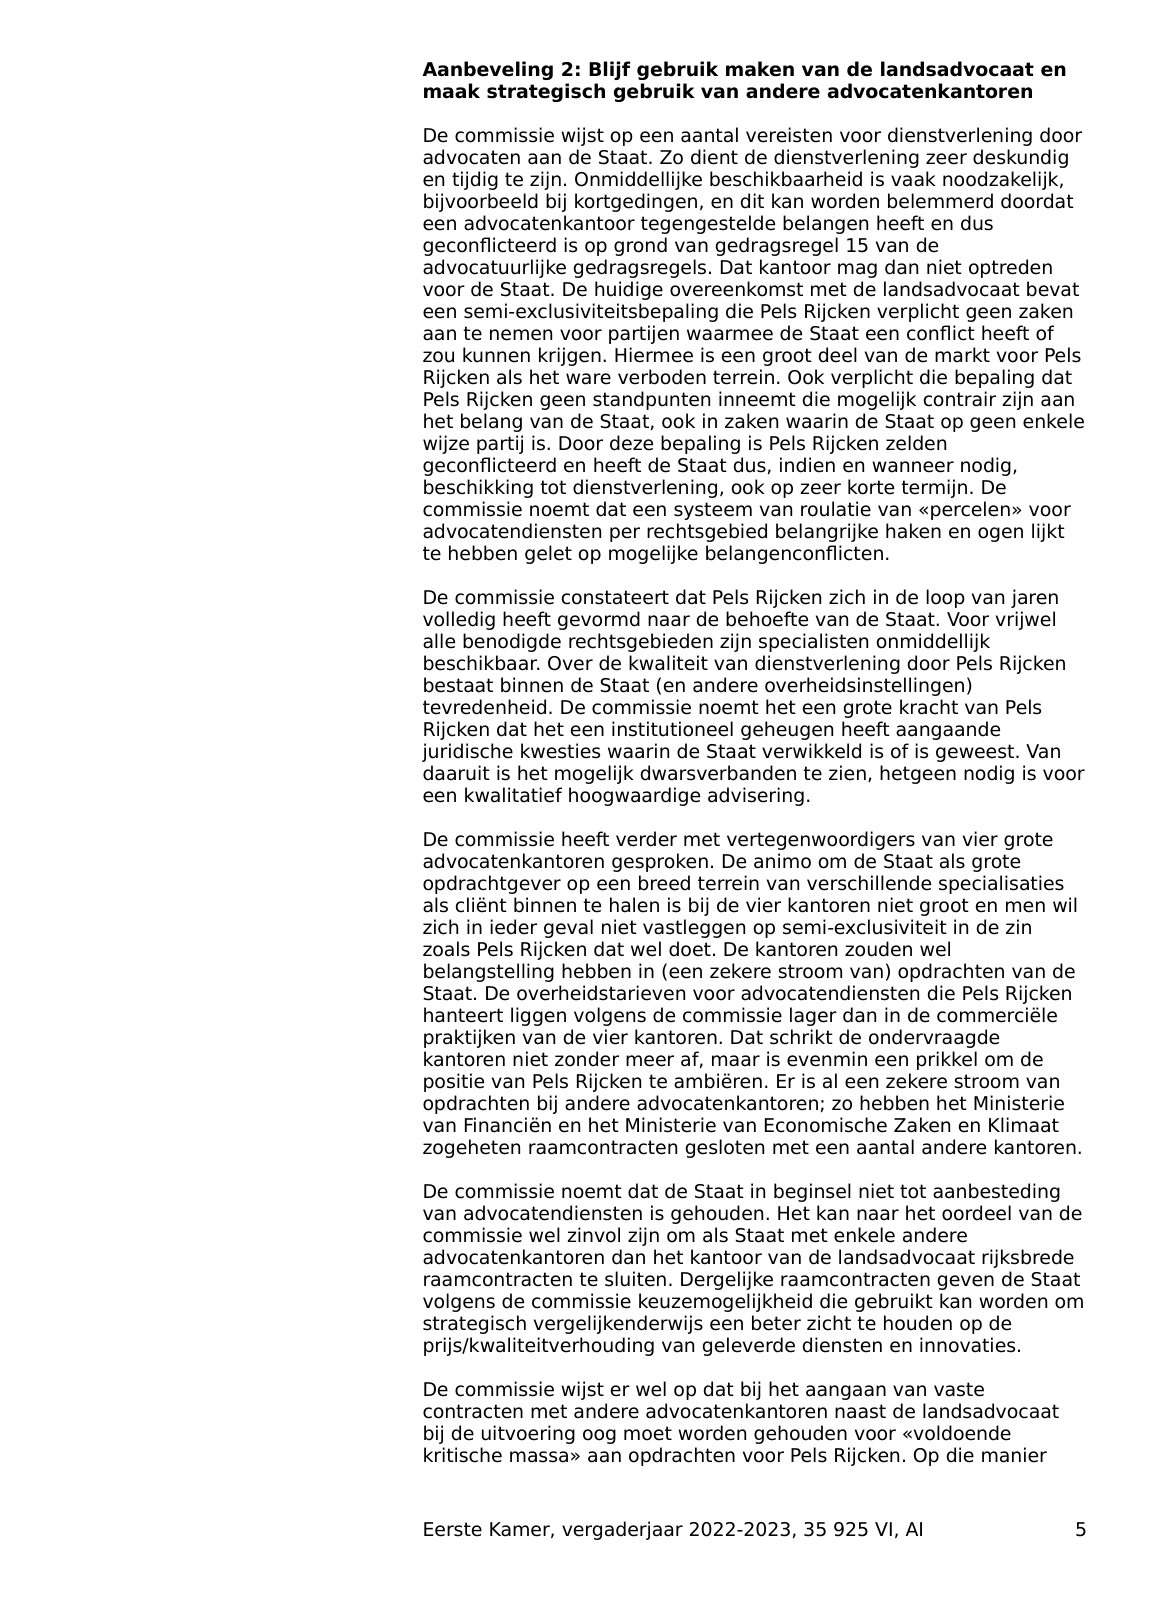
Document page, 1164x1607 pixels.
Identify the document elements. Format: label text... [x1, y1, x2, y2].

text De commissie constateert dat Pels Rijcken zich in de loop van jaren volledig heeft gevormd naar de behoefte van de Staat. Voor vrijwel alle benodigde rechtsgebieden zijn specialisten onmiddellijk beschikbaar. Over de kwaliteit van dienstverlening door Pels Rijcken bestaat binnen de Staat (en andere overheidsinstellingen) tevredenheid. De commissie noemt het een grote kracht van Pels Rijcken dat het een institutioneel geheugen heeft aangaande juridische kwesties waarin de Staat verwikkeld is of is geweest. Van daaruit is het mogelijk dwarsverbanden te zien, hetgeen nodig is voor een kwalitatief hoogwaardige advisering. [422, 587, 1087, 807]
subtitle Aanbeveling 2: Blijf gebruik maken van de landsadvocaat en maak strategisch gebruik van andere advocatenkantoren [422, 59, 1087, 103]
text De commissie wijst op een aantal vereisten voor dienstverlening door advocaten aan de Staat. Zo dient de dienstverlening zeer deskundig en tijdig te zijn. Onmiddellijke beschikbaarheid is vaak noodzakelijk, bijvoorbeeld bij kortgedingen, en dit kan worden belemmerd doordat een advocatenkantoor tegengestelde belangen heeft en dus geconflicteerd is op grond van gedragsregel 15 van de advocatuurlijke gedragsregels. Dat kantoor mag dan niet optreden voor de Staat. De huidige overeenkomst met de landsadvocaat bevat een semi-exclusiviteitsbepaling die Pels Rijcken verplicht geen zaken aan te nemen voor partijen waarmee de Staat een conflict heeft of zou kunnen krijgen. Hiermee is een groot deel van de markt voor Pels Rijcken als het ware verboden terrein. Ook verplicht die bepaling dat Pels Rijcken geen standpunten inneemt die mogelijk contrair zijn aan het belang van de Staat, ook in zaken waarin de Staat op geen enkele wijze partij is. Door deze bepaling is Pels Rijcken zelden geconflicteerd en heeft de Staat dus, indien en wanneer nodig, beschikking tot dienstverlening, ook op zeer korte termijn. De commissie noemt dat een systeem van roulatie van «percelen» voor advocatendiensten per rechtsgebied belangrijke haken en ogen lijkt te hebben gelet op mogelijke belangenconflicten. [422, 125, 1087, 565]
text De commissie heeft verder met vertegenwoordigers van vier grote advocatenkantoren gesproken. De animo om de Staat als grote opdrachtgever op een breed terrein van verschillende specialisaties als cliënt binnen te halen is bij de vier kantoren niet groot en men wil zich in ieder geval niet vastleggen op semi-exclusiviteit in de zin zoals Pels Rijcken dat wel doet. De kantoren zouden wel belangstelling hebben in (een zekere stroom van) opdrachten van de Staat. De overheidstarieven voor advocatendiensten die Pels Rijcken hanteert liggen volgens de commissie lager dan in de commerciële praktijken van de vier kantoren. Dat schrikt de ondervraagde kantoren niet zonder meer af, maar is evenmin een prikkel om de positie van Pels Rijcken te ambiëren. Er is al een zekere stroom van opdrachten bij andere advocatenkantoren; zo hebben het Ministerie van Financiën en het Ministerie van Economische Zaken en Klimaat zogeheten raamcontracten gesloten met een aantal andere kantoren. [422, 829, 1087, 1159]
text De commissie wijst er wel op dat bij het aangaan van vaste contracten met andere advocatenkantoren naast de landsadvocaat bij de uitvoering oog moet worden gehouden voor «voldoende kritische massa» aan opdrachten voor Pels Rijcken. Op die manier [422, 1379, 1087, 1467]
text De commissie noemt dat de Staat in beginsel niet tot aanbesteding van advocatendiensten is gehouden. Het kan naar het oordeel van de commissie wel zinvol zijn om als Staat met enkele andere advocatenkantoren dan het kantoor van de landsadvocaat rijksbrede raamcontracten te sluiten. Dergelijke raamcontracten geven de Staat volgens de commissie keuzemogelijkheid die gebruikt kan worden om strategisch vergelijkenderwijs een beter zicht te houden op de prijs/kwaliteitverhouding van geleverde diensten en innovaties. [422, 1181, 1087, 1357]
